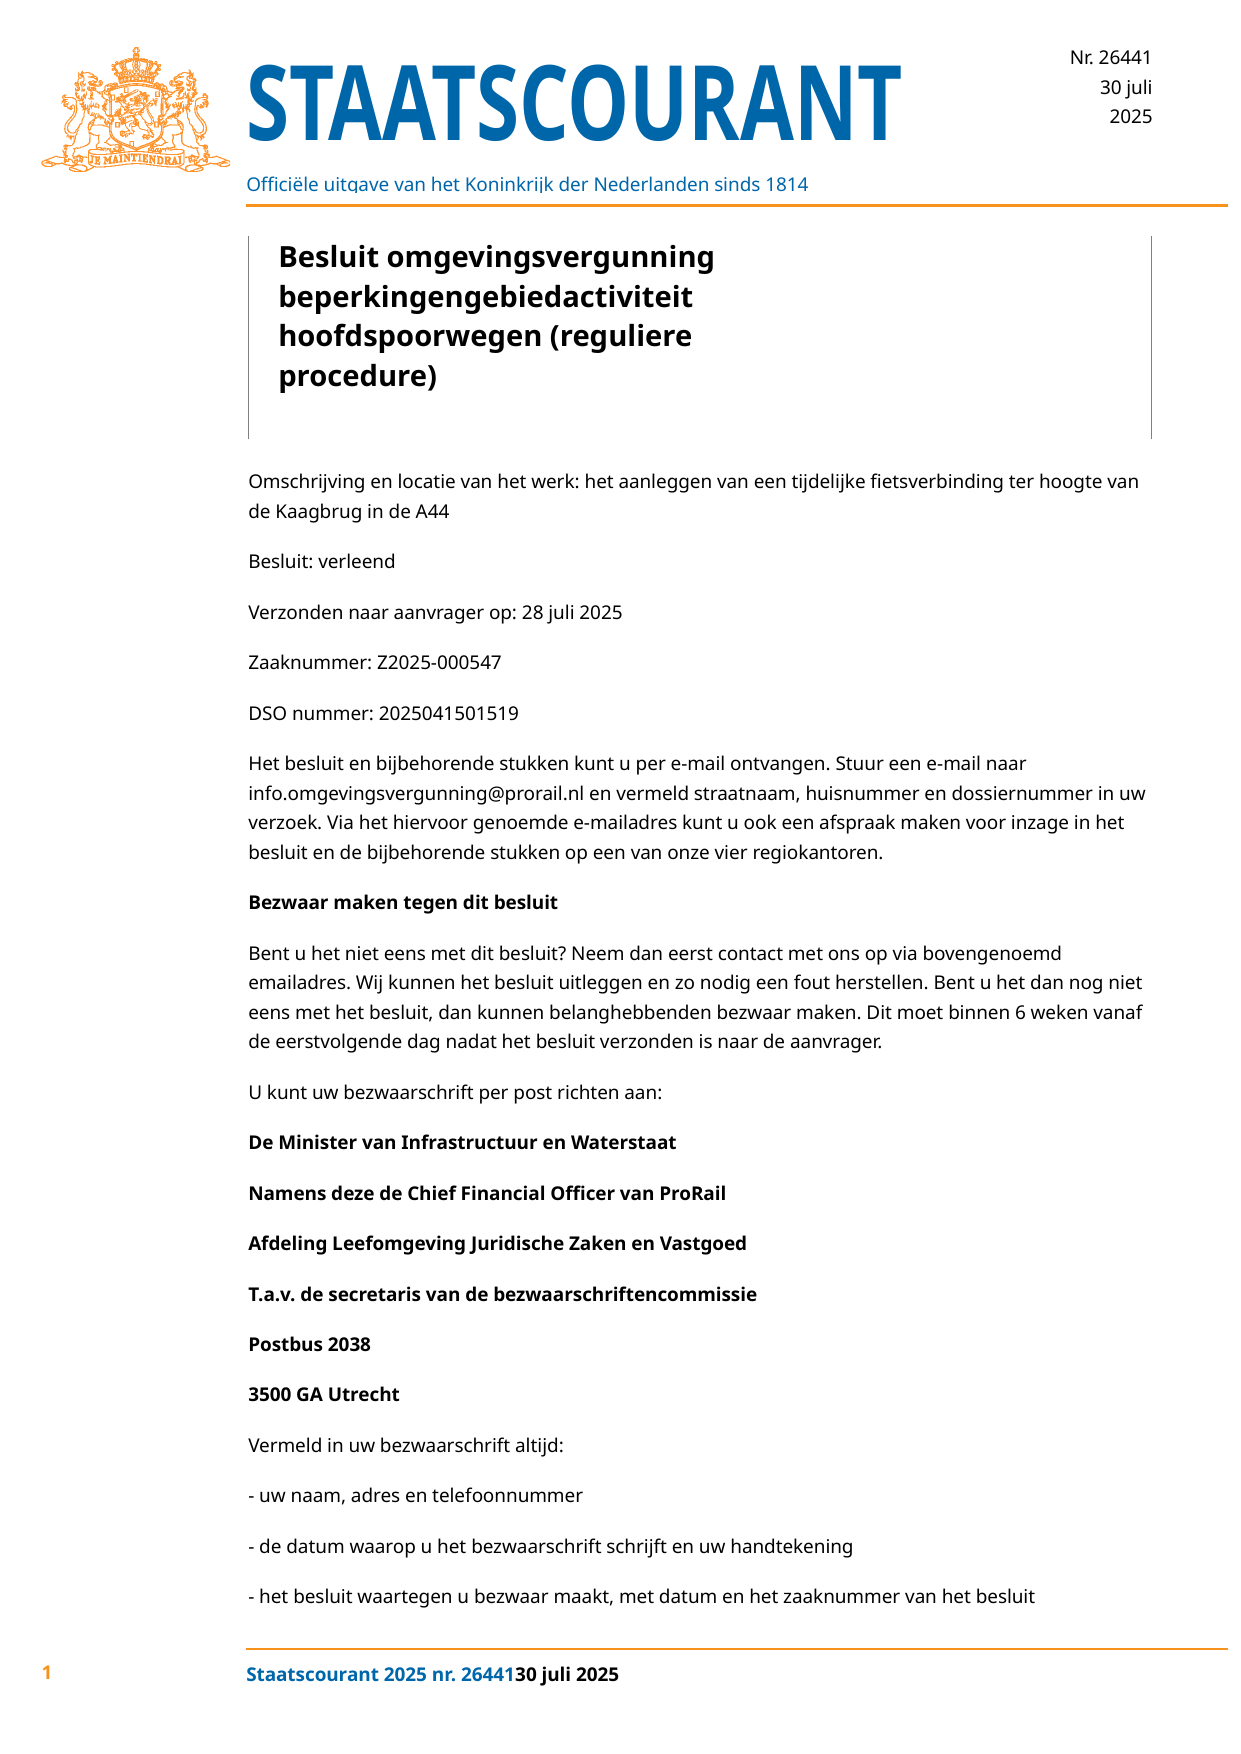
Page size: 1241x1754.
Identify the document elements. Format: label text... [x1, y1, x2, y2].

text Vermeld in uw bezwaarschrift altijd: [248, 1432, 1152, 1458]
text Het besluit en bijbehorende stukken kunt u per e-mail ontvangen. Stuur een e-mail naar info.omgevingsvergunning@prorail.nl en vermeld straatnaam, huisnummer en dossiernummer in uw verzoek. Via het hiervoor genoemde e-mailadres kunt u ook een afspraak maken voor inzage in het besluit en de bijbehorende stukken op een van onze vier regiokantoren. [248, 750, 1152, 865]
picture [41, 47, 231, 172]
text - uw naam, adres en telefoonnummer [248, 1482, 1152, 1508]
text - de datum waarop u het bezwaarschrift schrijft en uw handtekening [248, 1533, 1152, 1558]
text De Minister van Infrastructuur en Waterstaat [248, 1129, 1152, 1155]
text Omschrijving en locatie van het werk: het aanleggen van een tijdelijke fietsverbinding ter hoogte van de Kaagbrug in de A44 [248, 469, 1152, 524]
table_header [1090, 236, 1151, 413]
text U kunt uw bezwaarschrift per post richten aan: [248, 1079, 1152, 1105]
table_header [850, 236, 912, 413]
text 3500 GA Utrecht [248, 1382, 1152, 1407]
text Bent u het niet eens met dit besluit? Neem dan eerst contact met ons op via bovengenoemd emailadres. Wij kunnen het besluit uitleggen en zo nodig een fout herstellen. Bent u het dan nog niet eens met het besluit, dan kunnen belanghebbenden bezwaar maken. Dit moet binnen 6 weken vanaf de eerstvolgende dag nadat het besluit verzonden is naar de aanvrager. [248, 940, 1152, 1054]
text Verzonden naar aanvrager op: 28 juli 2025 [248, 599, 1152, 625]
picture [912, 236, 1090, 414]
text - het besluit waartegen u bezwaar maakt, met datum en het zaaknummer van het besluit [248, 1583, 1152, 1609]
text Namens deze de Chief Financial Officer van ProRail [248, 1180, 1152, 1206]
table_header Besluit omgevingsvergunning beperkingengebiedactiviteit hoofdspoorwegen (reguliere procedure) [249, 236, 850, 439]
text Postbus 2038 [248, 1331, 1152, 1357]
text DSO nummer: 2025041501519 [248, 700, 1152, 726]
text Bezwaar maken tegen dit besluit [248, 889, 1152, 915]
text Zaaknummer: Z2025-000547 [248, 649, 1152, 675]
text Afdeling Leefomgeving Juridische Zaken en Vastgoed [248, 1230, 1152, 1256]
text T.a.v. de secretaris van de bezwaarschriftencommissie [248, 1281, 1152, 1306]
table_header [850, 414, 1151, 439]
text Besluit: verleend [248, 549, 1152, 574]
